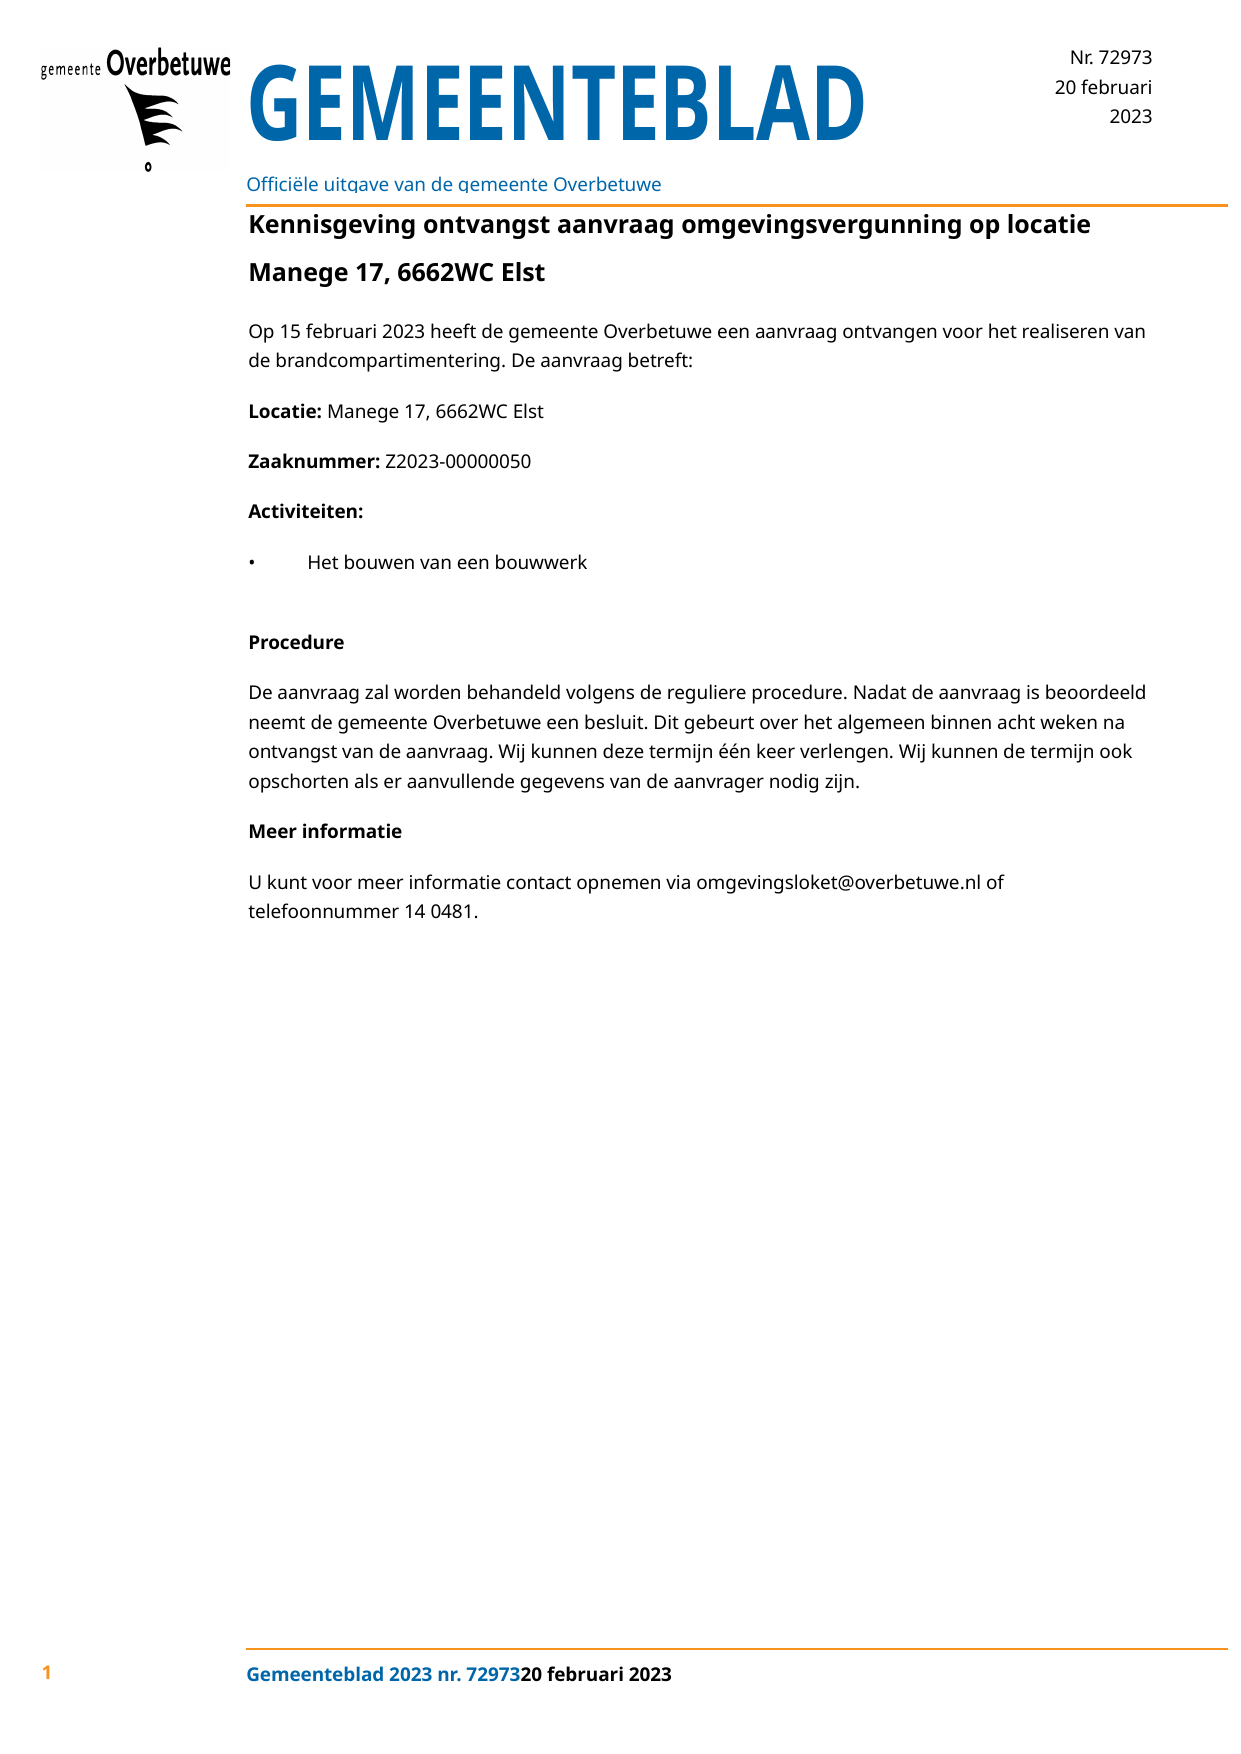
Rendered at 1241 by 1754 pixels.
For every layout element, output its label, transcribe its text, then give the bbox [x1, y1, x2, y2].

text Op 15 februari 2023 heeft de gemeente Overbetuwe een aanvraag ontvangen voor het realiseren van de brandcompartimentering. De aanvraag betreft: [248, 318, 1152, 373]
text Locatie: Manege 17, 6662WC Elst [248, 398, 1152, 424]
text Meer informatie [248, 819, 1152, 844]
text Zaaknummer: Z2023-00000050 [248, 448, 1152, 474]
text Kennisgeving ontvangst aanvraag omgevingsvergunning op locatie Manege 17, 6662WC Elst [248, 207, 1152, 288]
text De aanvraag zal worden behandeld volgens de reguliere procedure. Nadat de aanvraag is beoordeeld neemt de gemeente Overbetuwe een besluit. Dit gebeurt over het algemeen binnen acht weken na ontvangst van de aanvraag. Wij kunnen deze termijn één keer verlengen. Wij kunnen de termijn ook opschorten als er aanvullende gegevens van de aanvrager nodig zijn. [248, 679, 1152, 794]
picture [41, 47, 231, 172]
list Het bouwen van een bouwwerk [248, 549, 1152, 575]
text Procedure [248, 629, 1152, 655]
text Activiteiten: [248, 499, 1152, 524]
text U kunt voor meer informatie contact opnemen via omgevingsloket@overbetuwe.nl of telefoonnummer 14 0481. [248, 869, 1152, 924]
